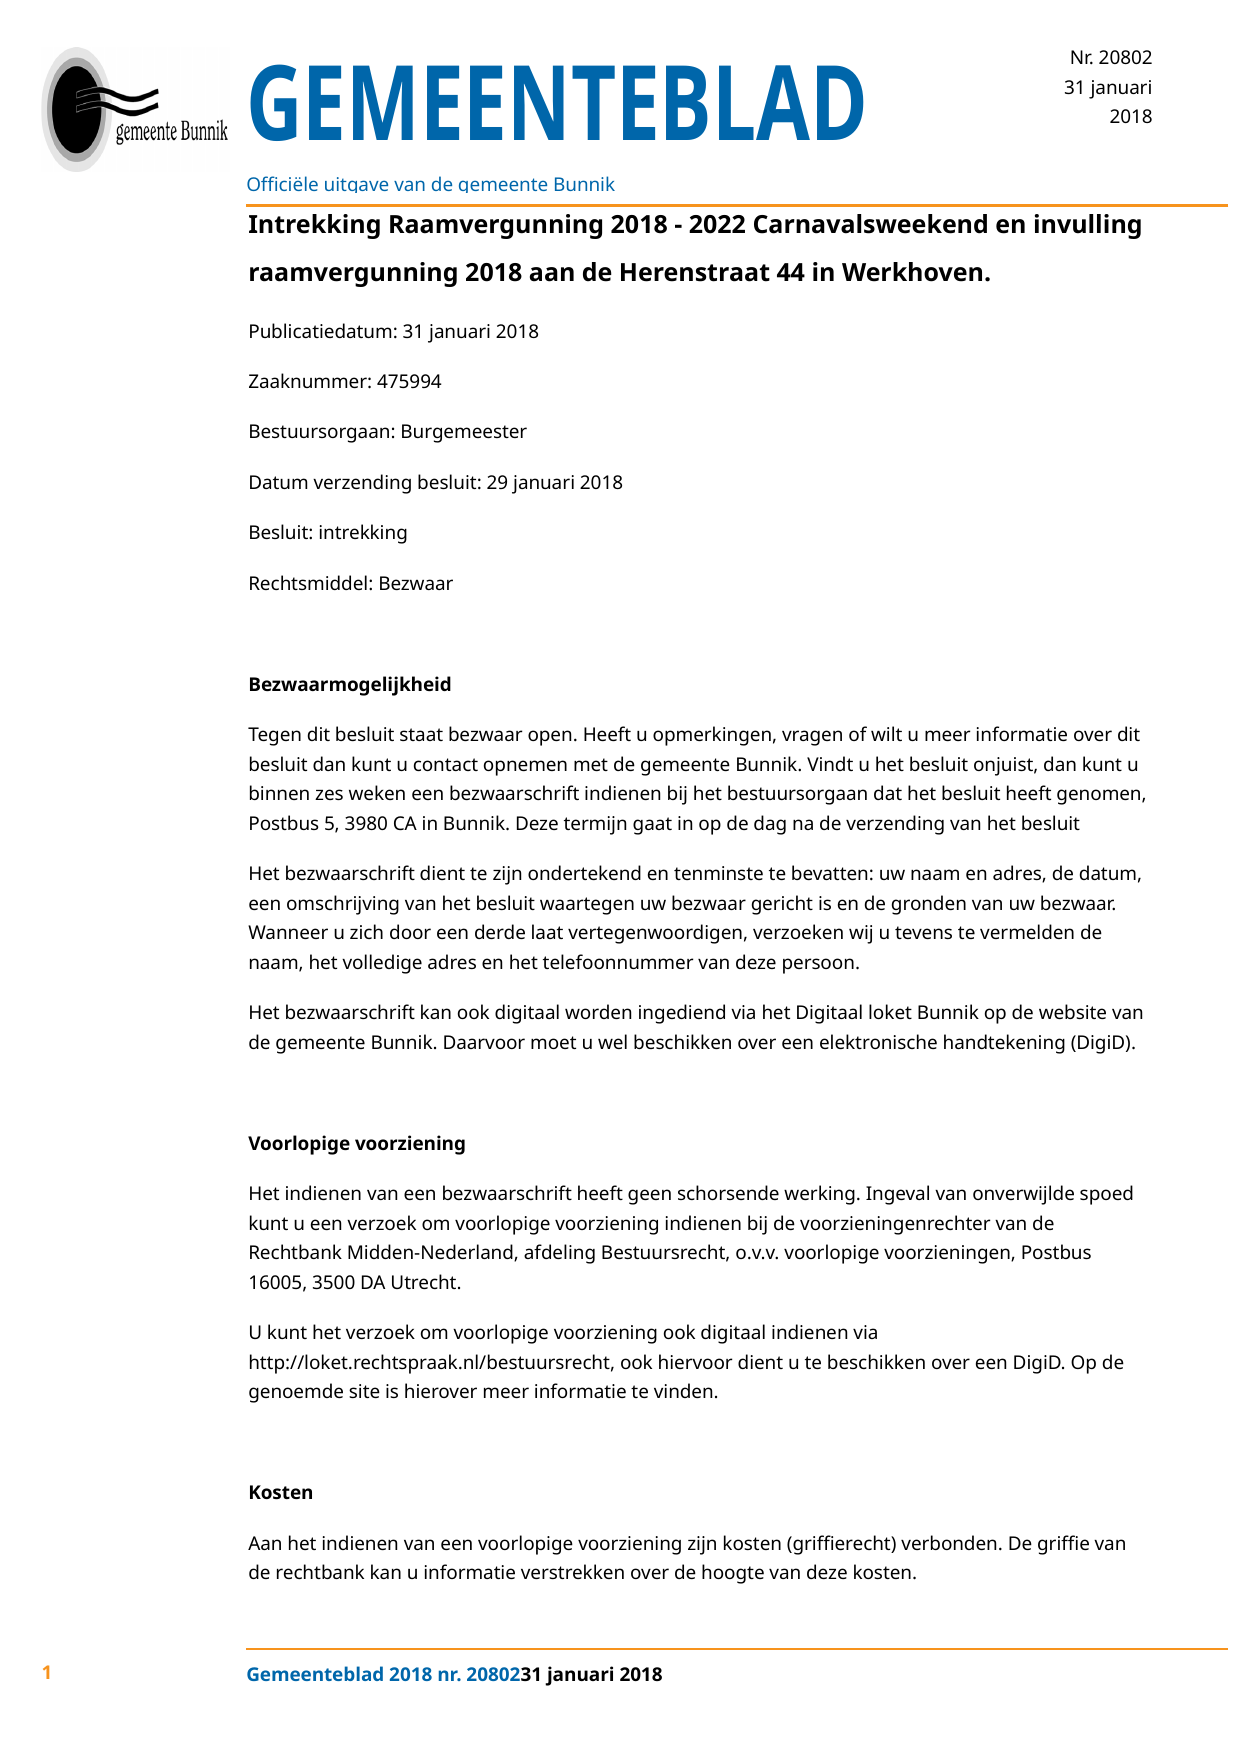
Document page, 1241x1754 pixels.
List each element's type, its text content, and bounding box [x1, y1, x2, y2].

text Rechtsmiddel: Bezwaar [248, 570, 1152, 596]
text Het bezwaarschrift dient te zijn ondertekend en tenminste te bevatten: uw naam en adres, de datum, een omschrijving van het besluit waartegen uw bezwaar gericht is en de gronden van uw bezwaar. Wanneer u zich door een derde laat vertegenwoordigen, verzoeken wij u tevens te vermelden de naam, het volledige adres en het telefoonnummer van deze persoon. [248, 860, 1152, 975]
text Intrekking Raamvergunning 2018 - 2022 Carnavalsweekend en invulling raamvergunning 2018 aan de Herenstraat 44 in Werkhoven. [248, 207, 1152, 288]
text Aan het indienen van een voorlopige voorziening zijn kosten (griffierecht) verbonden. De griffie van de rechtbank kan u informatie verstrekken over de hoogte van deze kosten. [248, 1530, 1152, 1585]
text Datum verzending besluit: 29 januari 2018 [248, 469, 1152, 495]
text Besluit: intrekking [248, 519, 1152, 545]
text Bezwaarmogelijkheid [248, 671, 1152, 697]
text U kunt het verzoek om voorlopige voorziening ook digitaal indienen via http://loket.rechtspraak.nl/bestuursrecht, ook hiervoor dient u te beschikken over een DigiD. Op de genoemde site is hierover meer informatie te vinden. [248, 1319, 1152, 1404]
text Het bezwaarschrift kan ook digitaal worden ingediend via het Digitaal loket Bunnik op de website van de gemeente Bunnik. Daarvoor moet u wel beschikken over een elektronische handtekening (DigiD). [248, 999, 1152, 1055]
text Voorlopige voorziening [248, 1130, 1152, 1156]
text Het indienen van een bezwaarschrift heeft geen schorsende werking. Ingeval van onverwijlde spoed kunt u een verzoek om voorlopige voorziening indienen bij de voorzieningenrechter van de Rechtbank Midden-Nederland, afdeling Bestuursrecht, o.v.v. voorlopige voorzieningen, Postbus 16005, 3500 DA Utrecht. [248, 1180, 1152, 1295]
text Kosten [248, 1479, 1152, 1505]
text Bestuursorgaan: Burgemeester [248, 419, 1152, 444]
text Zaaknummer: 475994 [248, 368, 1152, 394]
picture [41, 47, 231, 172]
text Publicatiedatum: 31 januari 2018 [248, 318, 1152, 344]
text Tegen dit besluit staat bezwaar open. Heeft u opmerkingen, vragen of wilt u meer informatie over dit besluit dan kunt u contact opnemen met de gemeente Bunnik. Vindt u het besluit onjuist, dan kunt u binnen zes weken een bezwaarschrift indienen bij het bestuursorgaan dat het besluit heeft genomen, Postbus 5, 3980 CA in Bunnik. Deze termijn gaat in op de dag na de verzending van het besluit [248, 721, 1152, 836]
